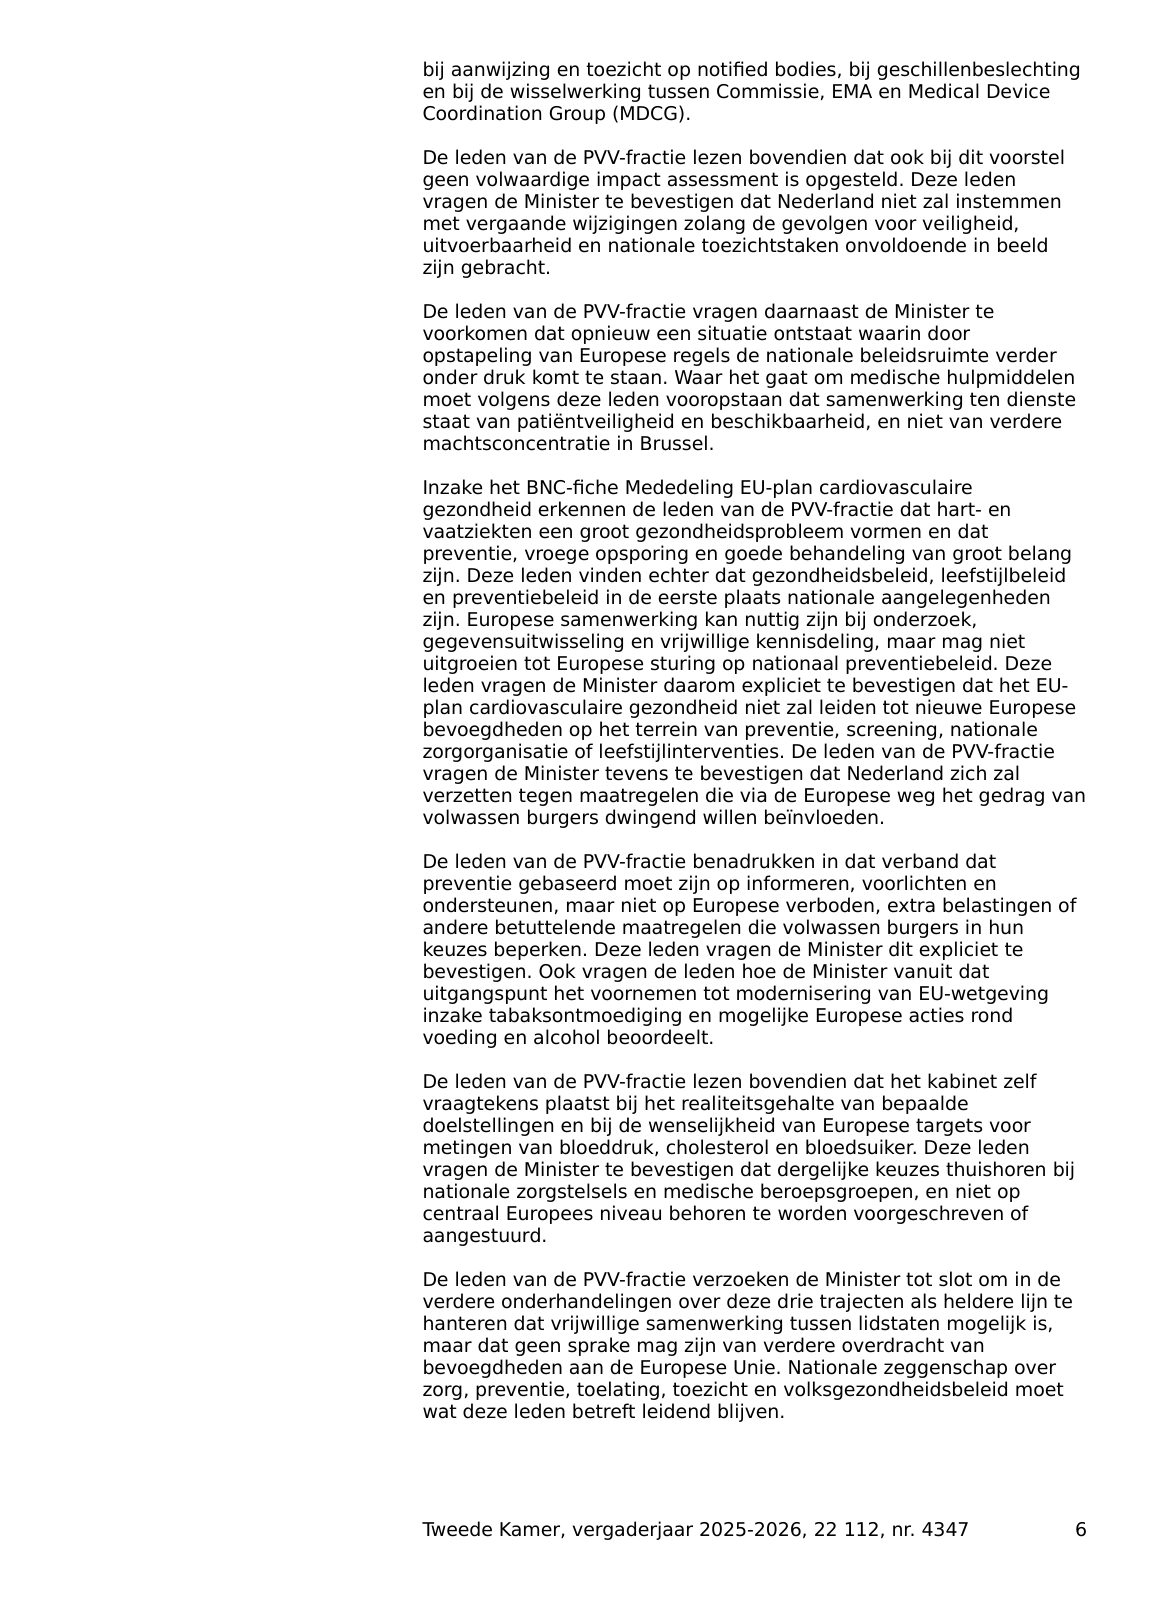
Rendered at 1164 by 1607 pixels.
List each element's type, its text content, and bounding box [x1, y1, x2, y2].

text De leden van de PVV-fractie vragen daarnaast de Minister te voorkomen dat opnieuw een situatie ontstaat waarin door opstapeling van Europese regels de nationale beleidsruimte verder onder druk komt te staan. Waar het gaat om medische hulpmiddelen moet volgens deze leden vooropstaan dat samenwerking ten dienste staat van patiëntveiligheid en beschikbaarheid, en niet van verdere machtsconcentratie in Brussel. [422, 301, 1087, 455]
text De leden van de PVV-fractie benadrukken in dat verband dat preventie gebaseerd moet zijn op informeren, voorlichten en ondersteunen, maar niet op Europese verboden, extra belastingen of andere betuttelende maatregelen die volwassen burgers in hun keuzes beperken. Deze leden vragen de Minister dit expliciet te bevestigen. Ook vragen de leden hoe de Minister vanuit dat uitgangspunt het voornemen tot modernisering van EU-wetgeving inzake tabaksontmoediging en mogelijke Europese acties rond voeding en alcohol beoordeelt. [422, 851, 1087, 1049]
text De leden van de PVV-fractie lezen bovendien dat ook bij dit voorstel geen volwaardige impact assessment is opgesteld. Deze leden vragen de Minister te bevestigen dat Nederland niet zal instemmen met vergaande wijzigingen zolang de gevolgen voor veiligheid, uitvoerbaarheid en nationale toezichtstaken onvoldoende in beeld zijn gebracht. [422, 147, 1087, 279]
text Inzake het BNC-fiche Mededeling EU-plan cardiovasculaire gezondheid erkennen de leden van de PVV-fractie dat hart- en vaatziekten een groot gezondheidsprobleem vormen en dat preventie, vroege opsporing en goede behandeling van groot belang zijn. Deze leden vinden echter dat gezondheidsbeleid, leefstijlbeleid en preventiebeleid in de eerste plaats nationale aangelegenheden zijn. Europese samenwerking kan nuttig zijn bij onderzoek, gegevensuitwisseling en vrijwillige kennisdeling, maar mag niet uitgroeien tot Europese sturing op nationaal preventiebeleid. Deze leden vragen de Minister daarom expliciet te bevestigen dat het EU-plan cardiovasculaire gezondheid niet zal leiden tot nieuwe Europese bevoegdheden op het terrein van preventie, screening, nationale zorgorganisatie of leefstijlinterventies. De leden van de PVV-fractie vragen de Minister tevens te bevestigen dat Nederland zich zal verzetten tegen maatregelen die via de Europese weg het gedrag van volwassen burgers dwingend willen beïnvloeden. [422, 477, 1087, 829]
text De leden van de PVV-fractie verzoeken de Minister tot slot om in de verdere onderhandelingen over deze drie trajecten als heldere lijn te hanteren dat vrijwillige samenwerking tussen lidstaten mogelijk is, maar dat geen sprake mag zijn van verdere overdracht van bevoegdheden aan de Europese Unie. Nationale zeggenschap over zorg, preventie, toelating, toezicht en volksgezondheidsbeleid moet wat deze leden betreft leidend blijven. [422, 1269, 1087, 1423]
text bij aanwijzing en toezicht op notified bodies, bij geschillenbeslechting en bij de wisselwerking tussen Commissie, EMA en Medical Device Coordination Group (MDCG). [422, 59, 1087, 125]
text De leden van de PVV-fractie lezen bovendien dat het kabinet zelf vraagtekens plaatst bij het realiteitsgehalte van bepaalde doelstellingen en bij de wenselijkheid van Europese targets voor metingen van bloeddruk, cholesterol en bloedsuiker. Deze leden vragen de Minister te bevestigen dat dergelijke keuzes thuishoren bij nationale zorgstelsels en medische beroepsgroepen, en niet op centraal Europees niveau behoren te worden voorgeschreven of aangestuurd. [422, 1071, 1087, 1247]
